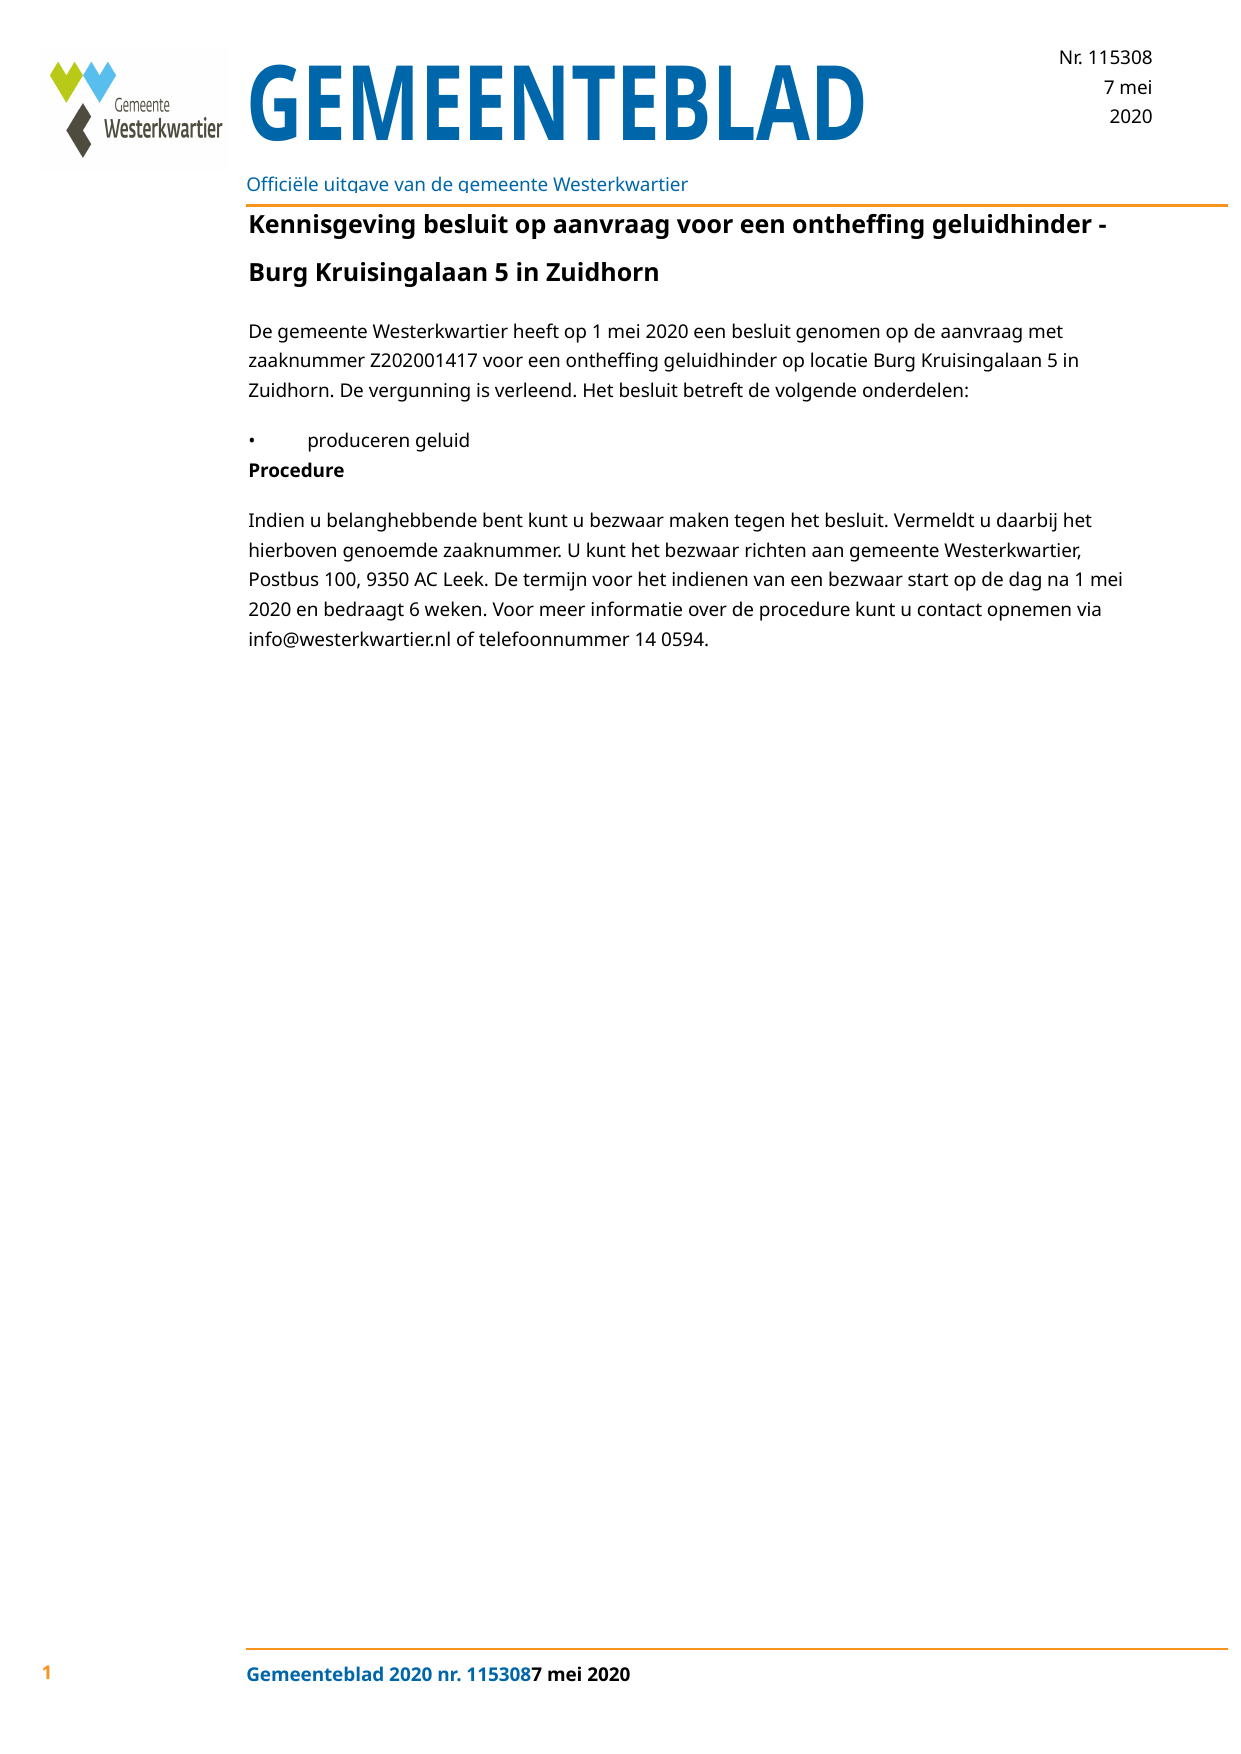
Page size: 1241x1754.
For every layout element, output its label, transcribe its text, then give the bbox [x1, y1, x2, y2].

text Procedure [248, 457, 1152, 483]
text De gemeente Westerkwartier heeft op 1 mei 2020 een besluit genomen op de aanvraag met zaaknummer Z202001417 voor een ontheffing geluidhinder op locatie Burg Kruisingalaan 5 in Zuidhorn. De vergunning is verleend. Het besluit betreft de volgende onderdelen: [248, 318, 1152, 403]
text Kennisgeving besluit op aanvraag voor een ontheffing geluidhinder - Burg Kruisingalaan 5 in Zuidhorn [248, 207, 1152, 288]
text Indien u belanghebbende bent kunt u bezwaar maken tegen het besluit. Vermeldt u daarbij het hierboven genoemde zaaknummer. U kunt het bezwaar richten aan gemeente Westerkwartier, Postbus 100, 9350 AC Leek. De termijn voor het indienen van een bezwaar start op de dag na 1 mei 2020 en bedraagt 6 weken. Voor meer informatie over de procedure kunt u contact opnemen via info@westerkwartier.nl of telefoonnummer 14 0594. [248, 507, 1152, 652]
picture [41, 47, 231, 172]
list produceren geluid [248, 427, 1152, 453]
